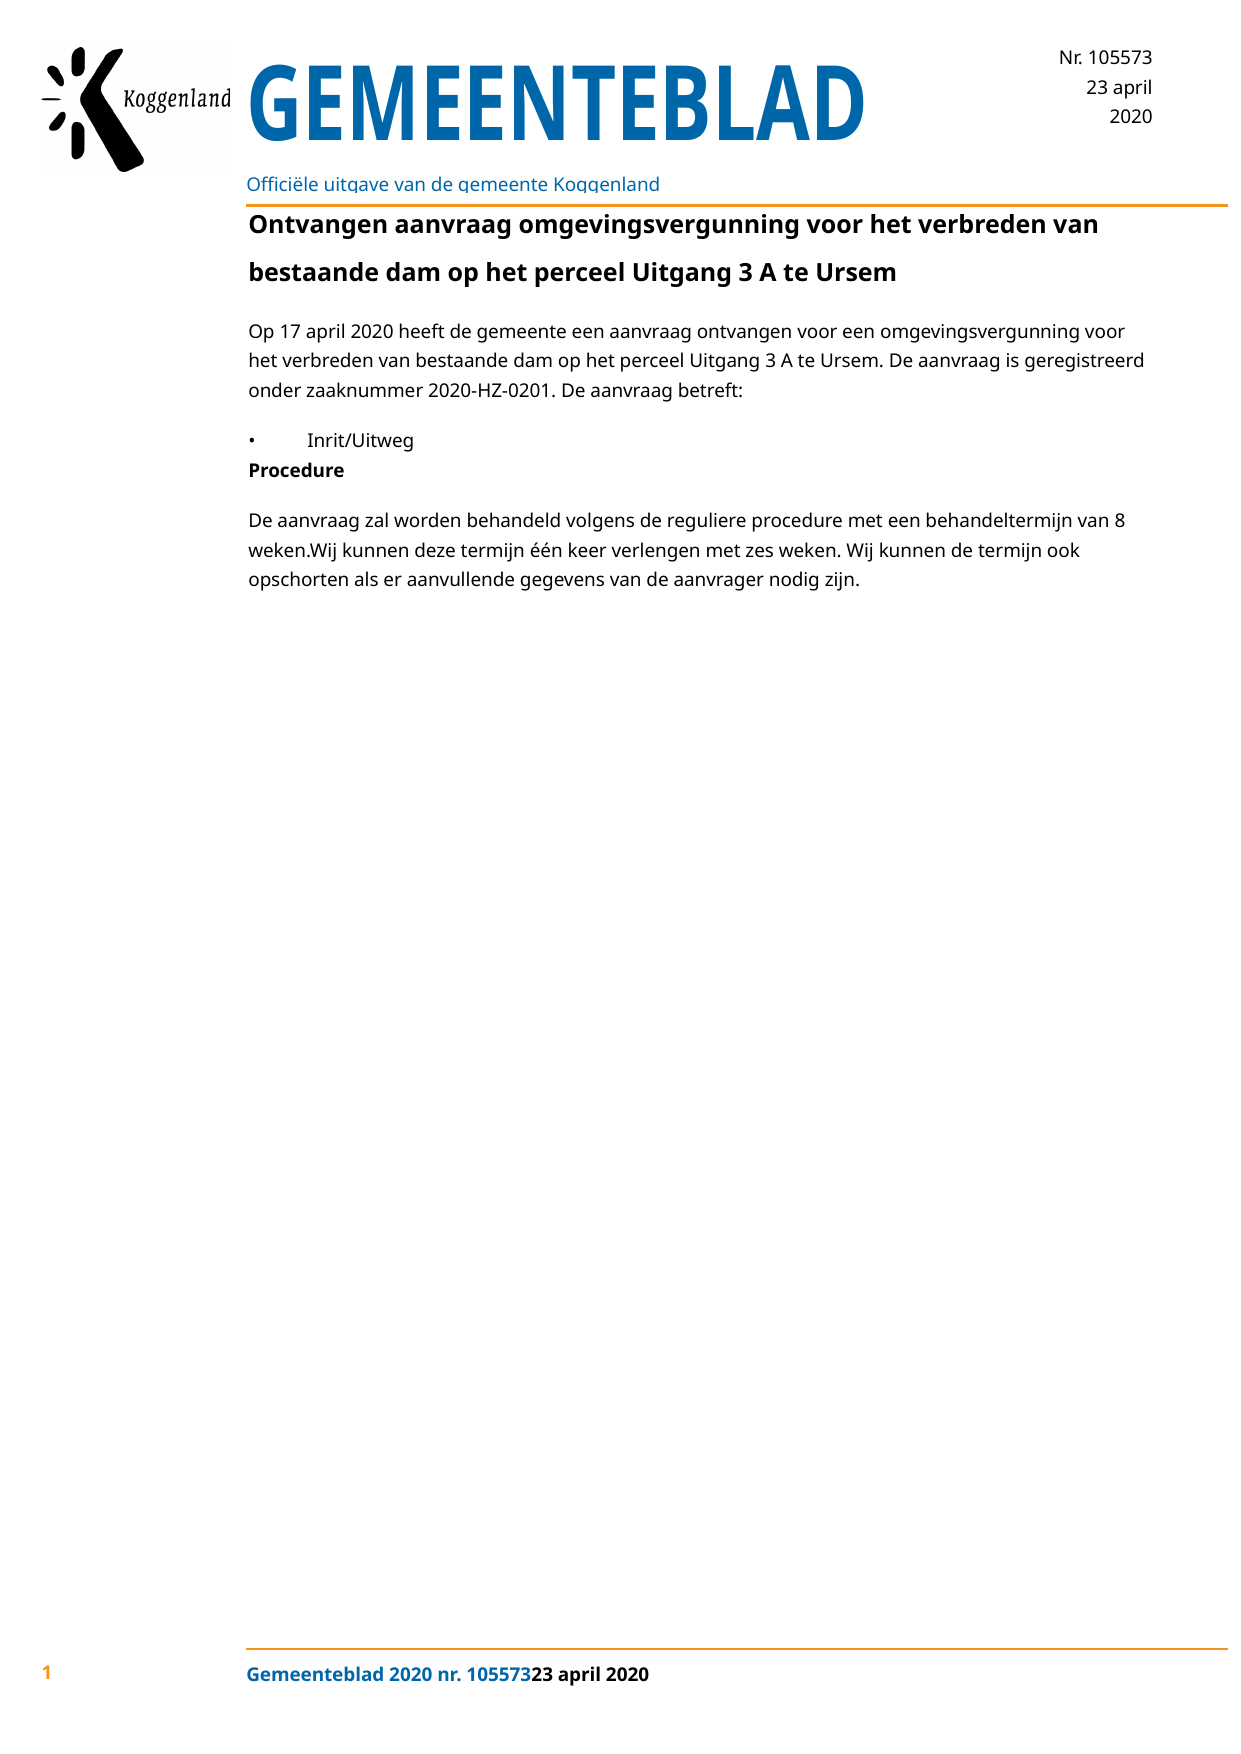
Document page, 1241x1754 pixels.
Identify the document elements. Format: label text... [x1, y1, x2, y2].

list Inrit/Uitweg [248, 427, 1152, 453]
text Procedure [248, 457, 1152, 483]
text Op 17 april 2020 heeft de gemeente een aanvraag ontvangen voor een omgevingsvergunning voor het verbreden van bestaande dam op het perceel Uitgang 3 A te Ursem. De aanvraag is geregistreerd onder zaaknummer 2020-HZ-0201. De aanvraag betreft: [248, 318, 1152, 403]
text Ontvangen aanvraag omgevingsvergunning voor het verbreden van bestaande dam op het perceel Uitgang 3 A te Ursem [248, 207, 1152, 288]
picture [41, 47, 231, 172]
text De aanvraag zal worden behandeld volgens de reguliere procedure met een behandeltermijn van 8 weken.Wij kunnen deze termijn één keer verlengen met zes weken. Wij kunnen de termijn ook opschorten als er aanvullende gegevens van de aanvrager nodig zijn. [248, 507, 1152, 592]
